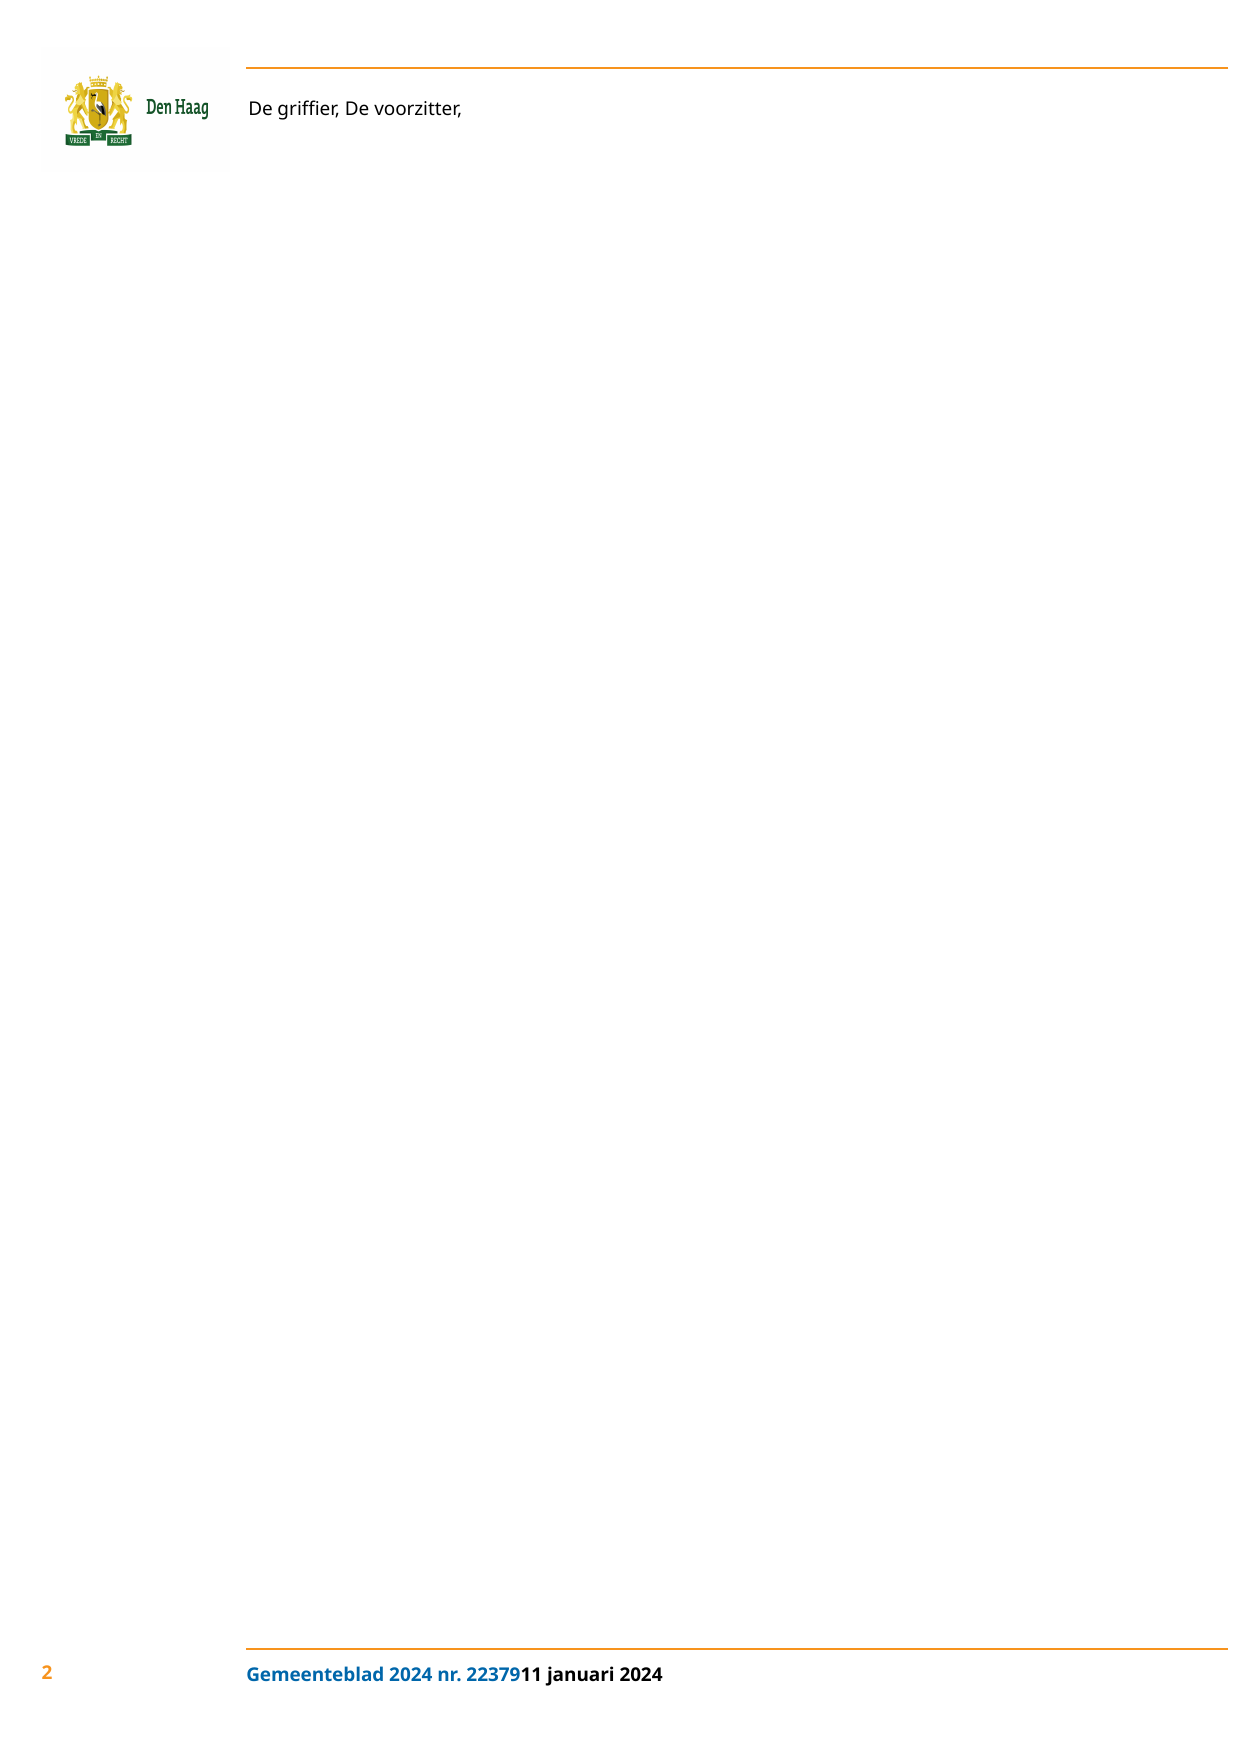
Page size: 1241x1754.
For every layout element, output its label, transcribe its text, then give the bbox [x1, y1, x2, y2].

picture [41, 47, 231, 172]
text De griffier, De voorzitter, [248, 95, 1152, 121]
